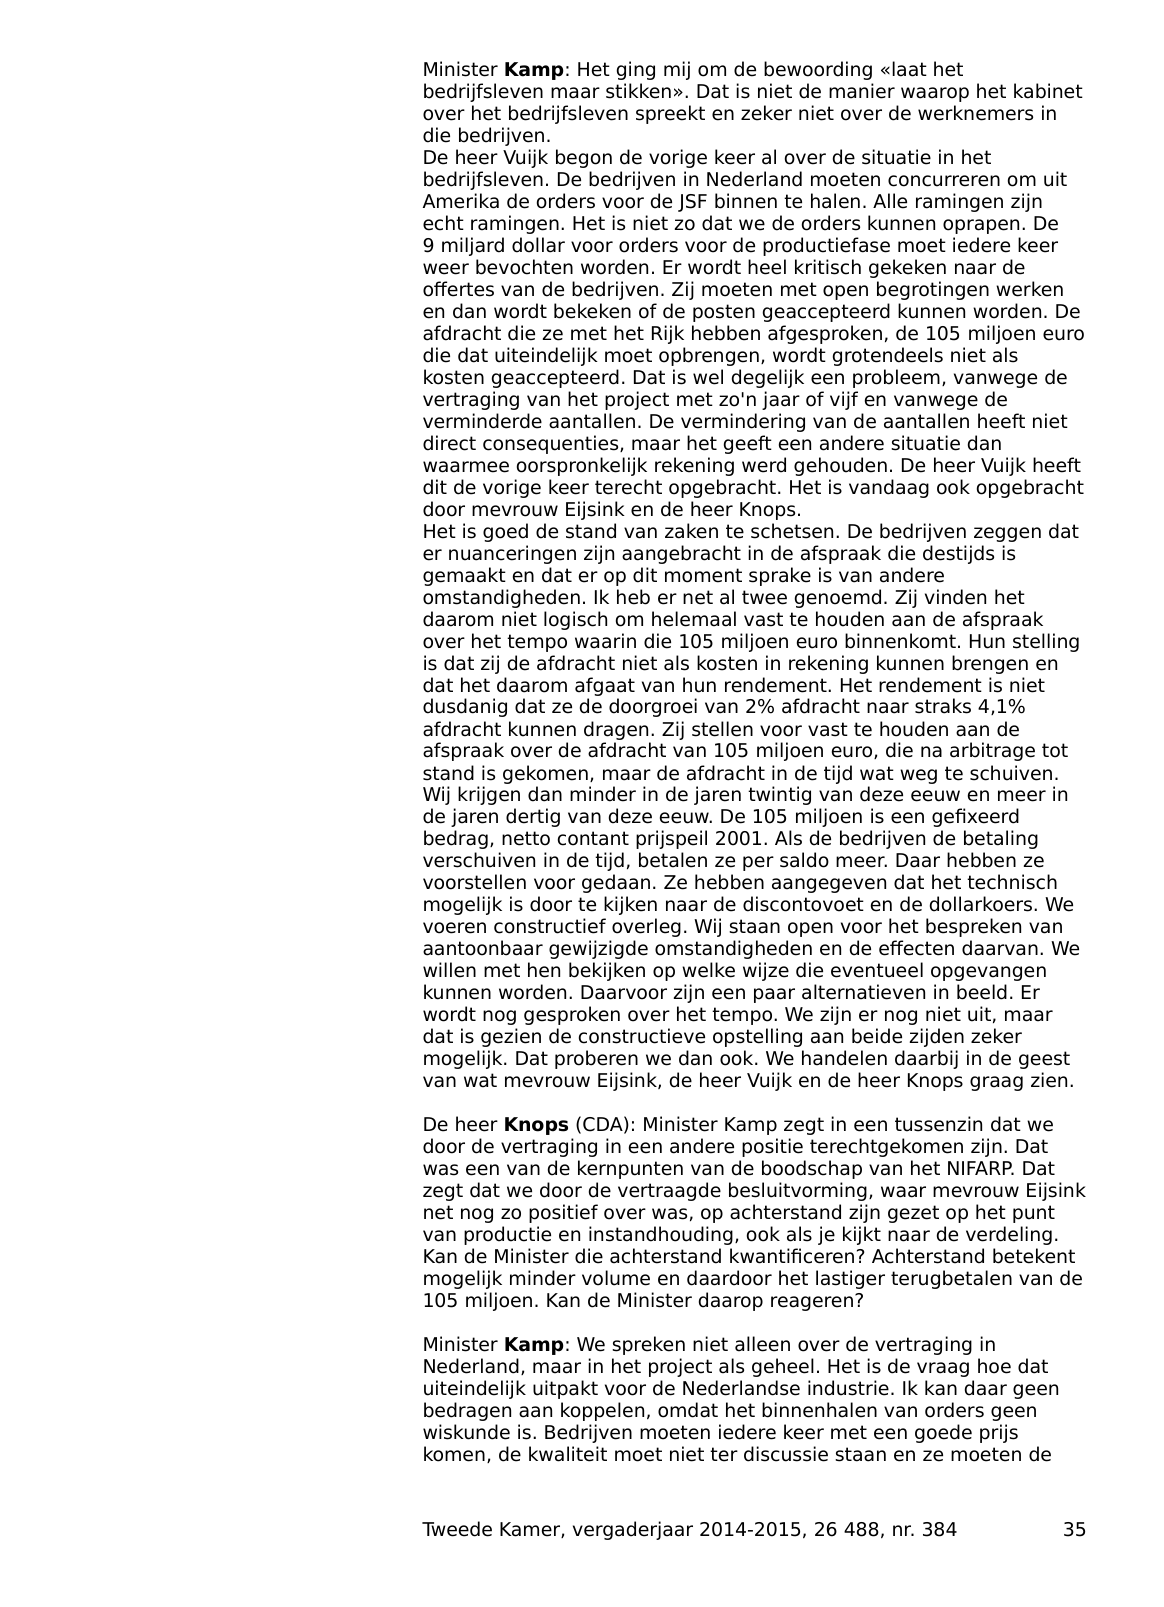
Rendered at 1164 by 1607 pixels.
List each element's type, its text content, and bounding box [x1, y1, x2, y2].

text De heer Vuijk begon de vorige keer al over de situatie in het bedrijfsleven. De bedrijven in Nederland moeten concurreren om uit Amerika de orders voor de JSF binnen te halen. Alle ramingen zijn echt ramingen. Het is niet zo dat we de orders kunnen oprapen. De 9 miljard dollar voor orders voor de productiefase moet iedere keer weer bevochten worden. Er wordt heel kritisch gekeken naar de offertes van de bedrijven. Zij moeten met open begrotingen werken en dan wordt bekeken of de posten geaccepteerd kunnen worden. De afdracht die ze met het Rijk hebben afgesproken, de 105 miljoen euro die dat uiteindelijk moet opbrengen, wordt grotendeels niet als kosten geaccepteerd. Dat is wel degelijk een probleem, vanwege de vertraging van het project met zo'n jaar of vijf en vanwege de verminderde aantallen. De vermindering van de aantallen heeft niet direct consequenties, maar het geeft een andere situatie dan waarmee oorspronkelijk rekening werd gehouden. De heer Vuijk heeft dit de vorige keer terecht opgebracht. Het is vandaag ook opgebracht door mevrouw Eijsink en de heer Knops. [422, 147, 1087, 521]
text Het is goed de stand van zaken te schetsen. De bedrijven zeggen dat er nuanceringen zijn aangebracht in de afspraak die destijds is gemaakt en dat er op dit moment sprake is van andere omstandigheden. Ik heb er net al twee genoemd. Zij vinden het daarom niet logisch om helemaal vast te houden aan de afspraak over het tempo waarin die 105 miljoen euro binnenkomt. Hun stelling is dat zij de afdracht niet als kosten in rekening kunnen brengen en dat het daarom afgaat van hun rendement. Het rendement is niet dusdanig dat ze de doorgroei van 2% afdracht naar straks 4,1% afdracht kunnen dragen. Zij stellen voor vast te houden aan de afspraak over de afdracht van 105 miljoen euro, die na arbitrage tot stand is gekomen, maar de afdracht in de tijd wat weg te schuiven. Wij krijgen dan minder in de jaren twintig van deze eeuw en meer in de jaren dertig van deze eeuw. De 105 miljoen is een gefixeerd bedrag, netto contant prijspeil 2001. Als de bedrijven de betaling verschuiven in de tijd, betalen ze per saldo meer. Daar hebben ze voorstellen voor gedaan. Ze hebben aangegeven dat het technisch mogelijk is door te kijken naar de discontovoet en de dollarkoers. We voeren constructief overleg. Wij staan open voor het bespreken van aantoonbaar gewijzigde omstandigheden en de effecten daarvan. We willen met hen bekijken op welke wijze die eventueel opgevangen kunnen worden. Daarvoor zijn een paar alternatieven in beeld. Er wordt nog gesproken over het tempo. We zijn er nog niet uit, maar dat is gezien de constructieve opstelling aan beide zijden zeker mogelijk. Dat proberen we dan ook. We handelen daarbij in de geest van wat mevrouw Eijsink, de heer Vuijk en de heer Knops graag zien. [422, 521, 1087, 1092]
text Minister Kamp: Het ging mij om de bewoording «laat het bedrijfsleven maar stikken». Dat is niet de manier waarop het kabinet over het bedrijfsleven spreekt en zeker niet over de werknemers in die bedrijven. [422, 59, 1087, 147]
text De heer Knops (CDA): Minister Kamp zegt in een tussenzin dat we door de vertraging in een andere positie terechtgekomen zijn. Dat was een van de kernpunten van de boodschap van het NIFARP. Dat zegt dat we door de vertraagde besluitvorming, waar mevrouw Eijsink net nog zo positief over was, op achterstand zijn gezet op het punt van productie en instandhouding, ook als je kijkt naar de verdeling. Kan de Minister die achterstand kwantificeren? Achterstand betekent mogelijk minder volume en daardoor het lastiger terugbetalen van de 105 miljoen. Kan de Minister daarop reageren? [422, 1114, 1087, 1312]
text Minister Kamp: We spreken niet alleen over de vertraging in Nederland, maar in het project als geheel. Het is de vraag hoe dat uiteindelijk uitpakt voor de Nederlandse industrie. Ik kan daar geen bedragen aan koppelen, omdat het binnenhalen van orders geen wiskunde is. Bedrijven moeten iedere keer met een goede prijs komen, de kwaliteit moet niet ter discussie staan en ze moeten de [422, 1334, 1087, 1466]
